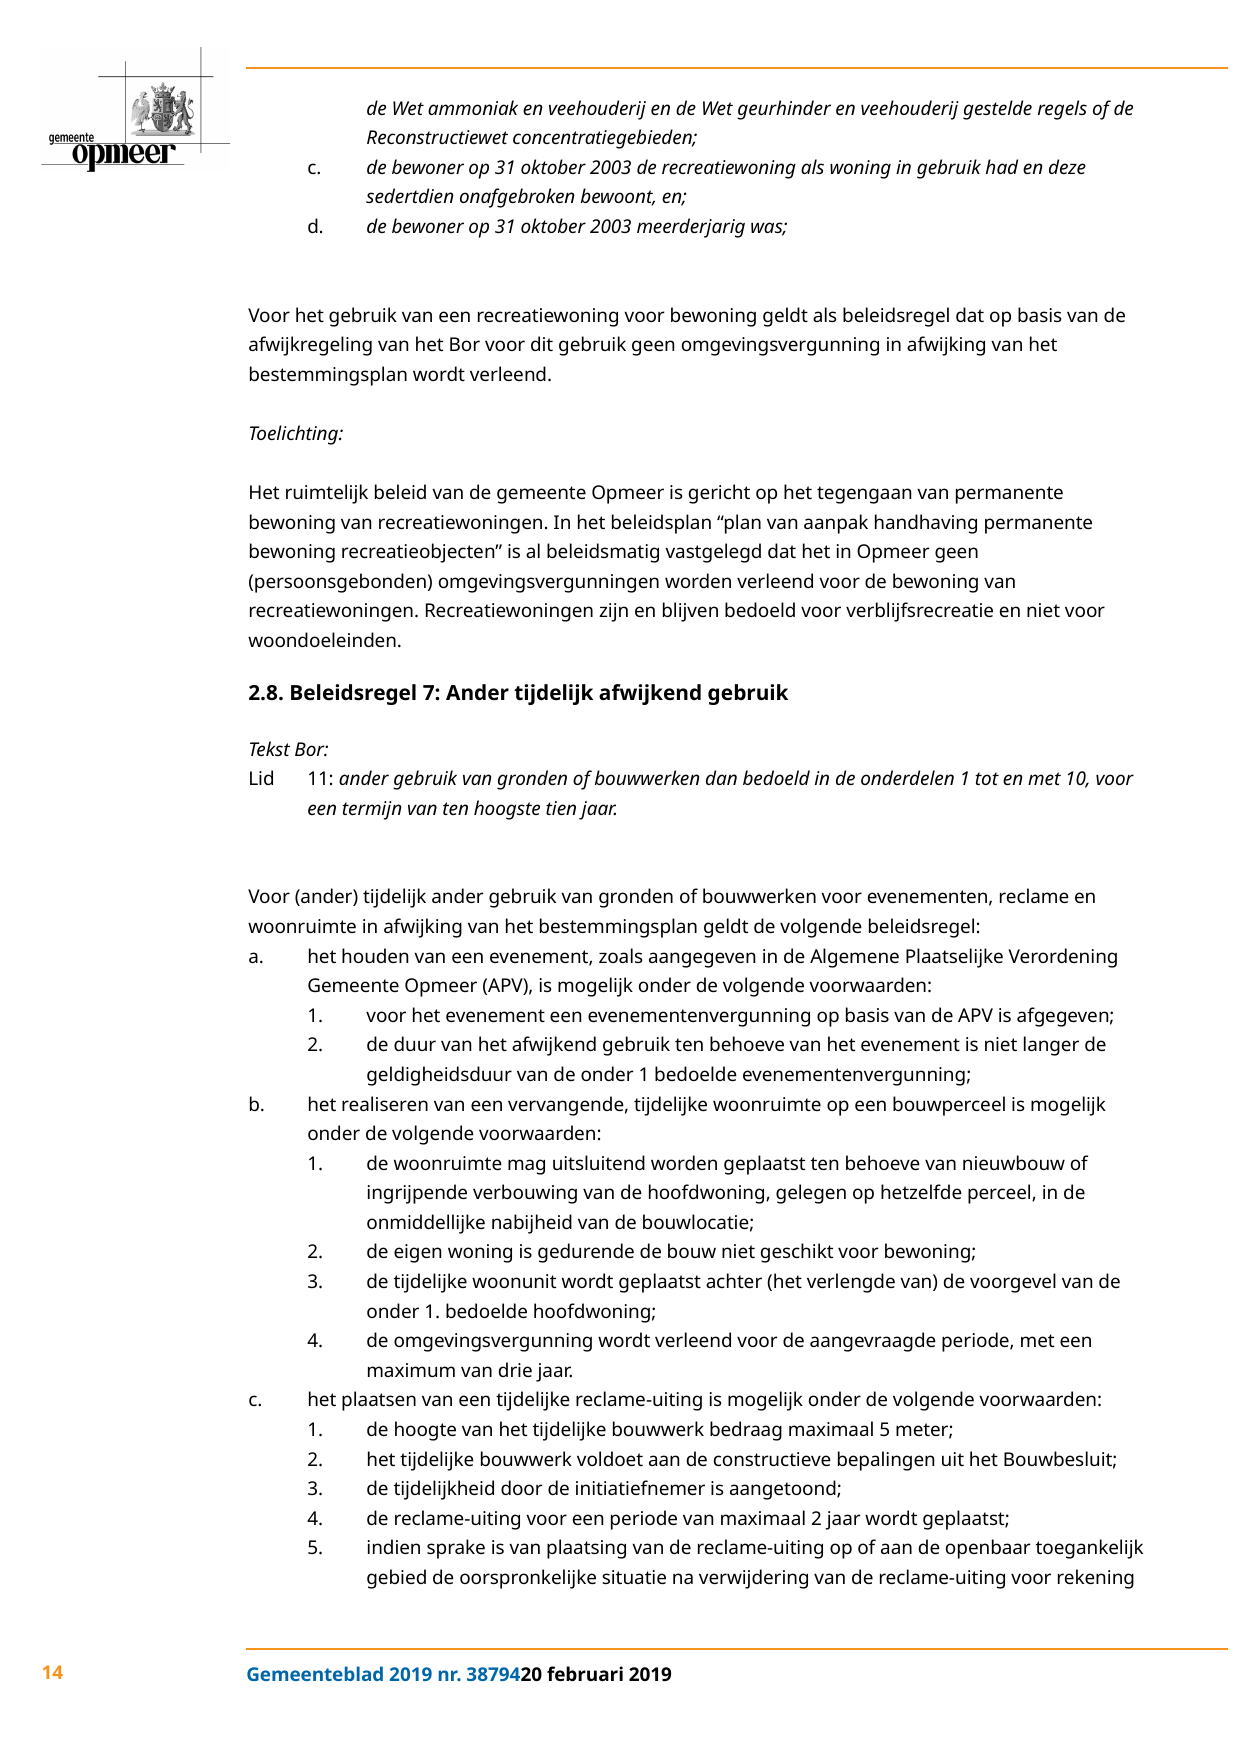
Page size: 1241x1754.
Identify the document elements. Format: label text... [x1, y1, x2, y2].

list de woonruimte mag uitsluitend worden geplaatst ten behoeve van nieuwbouw of ingrijpende verbouwing van de hoofdwoning, gelegen op hetzelfde perceel, in de onmiddellijke nabijheid van de bouwlocatie; [307, 1150, 1152, 1235]
text Toelichting: [248, 420, 1152, 446]
list het plaatsen van een tijdelijke reclame-uiting is mogelijk onder de volgende voorwaarden: [248, 1387, 1152, 1412]
text Het ruimtelijk beleid van de gemeente Opmeer is gericht op het tegengaan van permanente bewoning van recreatiewoningen. In het beleidsplan “plan van aanpak handhaving permanente bewoning recreatieobjecten” is al beleidsmatig vastgelegd dat het in Opmeer geen (persoonsgebonden) omgevingsvergunningen worden verleend voor de bewoning van recreatiewoningen. Recreatiewoningen zijn en blijven bedoeld voor verblijfsrecreatie en niet voor woondoeleinden. [248, 479, 1152, 653]
list de reclame-uiting voor een periode van maximaal 2 jaar wordt geplaatst; [307, 1505, 1152, 1531]
list de duur van het afwijkend gebruik ten behoeve van het evenement is niet langer de geldigheidsduur van de onder 1 bedoelde evenementenvergunning; [307, 1032, 1152, 1087]
list de omgevingsvergunning wordt verleend voor de aangevraagde periode, met een maximum van drie jaar. [307, 1327, 1152, 1383]
list de Wet ammoniak en veehouderij en de Wet geurhinder en veehouderij gestelde regels of de Reconstructiewet concentratiegebieden; [307, 95, 1152, 150]
text Tekst Bor: [248, 736, 1152, 761]
list voor het evenement een evenementenvergunning op basis van de APV is afgegeven; [307, 1002, 1152, 1028]
text 2.8. Beleidsregel 7: Ander tijdelijk afwijkend gebruik [248, 678, 1152, 706]
list het realiseren van een vervangende, tijdelijke woonruimte op een bouwperceel is mogelijk onder de volgende voorwaarden: [248, 1091, 1152, 1146]
list het tijdelijke bouwwerk voldoet aan de constructieve bepalingen uit het Bouwbesluit; [307, 1446, 1152, 1471]
list 11: ander gebruik van gronden of bouwwerken dan bedoeld in de onderdelen 1 tot en met 10, voor een termijn van ten hoogste tien jaar. [248, 765, 1152, 821]
list de bewoner op 31 oktober 2003 de recreatiewoning als woning in gebruik had en deze sedertdien onafgebroken bewoont, en; [307, 154, 1152, 209]
list de bewoner op 31 oktober 2003 meerderjarig was; [307, 213, 1152, 239]
picture [41, 47, 231, 172]
list het houden van een evenement, zoals aangegeven in de Algemene Plaatselijke Verordening Gemeente Opmeer (APV), is mogelijk onder de volgende voorwaarden: [248, 943, 1152, 998]
list indien sprake is van plaatsing van de reclame-uiting op of aan de openbaar toegankelijk gebied de oorspronkelijke situatie na verwijdering van de reclame-uiting voor rekening [307, 1534, 1152, 1590]
list de hoogte van het tijdelijke bouwwerk bedraag maximaal 5 meter; [307, 1416, 1152, 1442]
text Voor het gebruik van een recreatiewoning voor bewoning geldt als beleidsregel dat op basis van de afwijkregeling van het Bor voor dit gebruik geen omgevingsvergunning in afwijking van het bestemmingsplan wordt verleend. [248, 302, 1152, 387]
list de tijdelijkheid door de initiatiefnemer is aangetoond; [307, 1475, 1152, 1501]
list de eigen woning is gedurende de bouw niet geschikt voor bewoning; [307, 1239, 1152, 1264]
list de tijdelijke woonunit wordt geplaatst achter (het verlengde van) de voorgevel van de onder 1. bedoelde hoofdwoning; [307, 1268, 1152, 1323]
text Voor (ander) tijdelijk ander gebruik van gronden of bouwwerken voor evenementen, reclame en woonruimte in afwijking van het bestemmingsplan geldt de volgende beleidsregel: [248, 884, 1152, 939]
